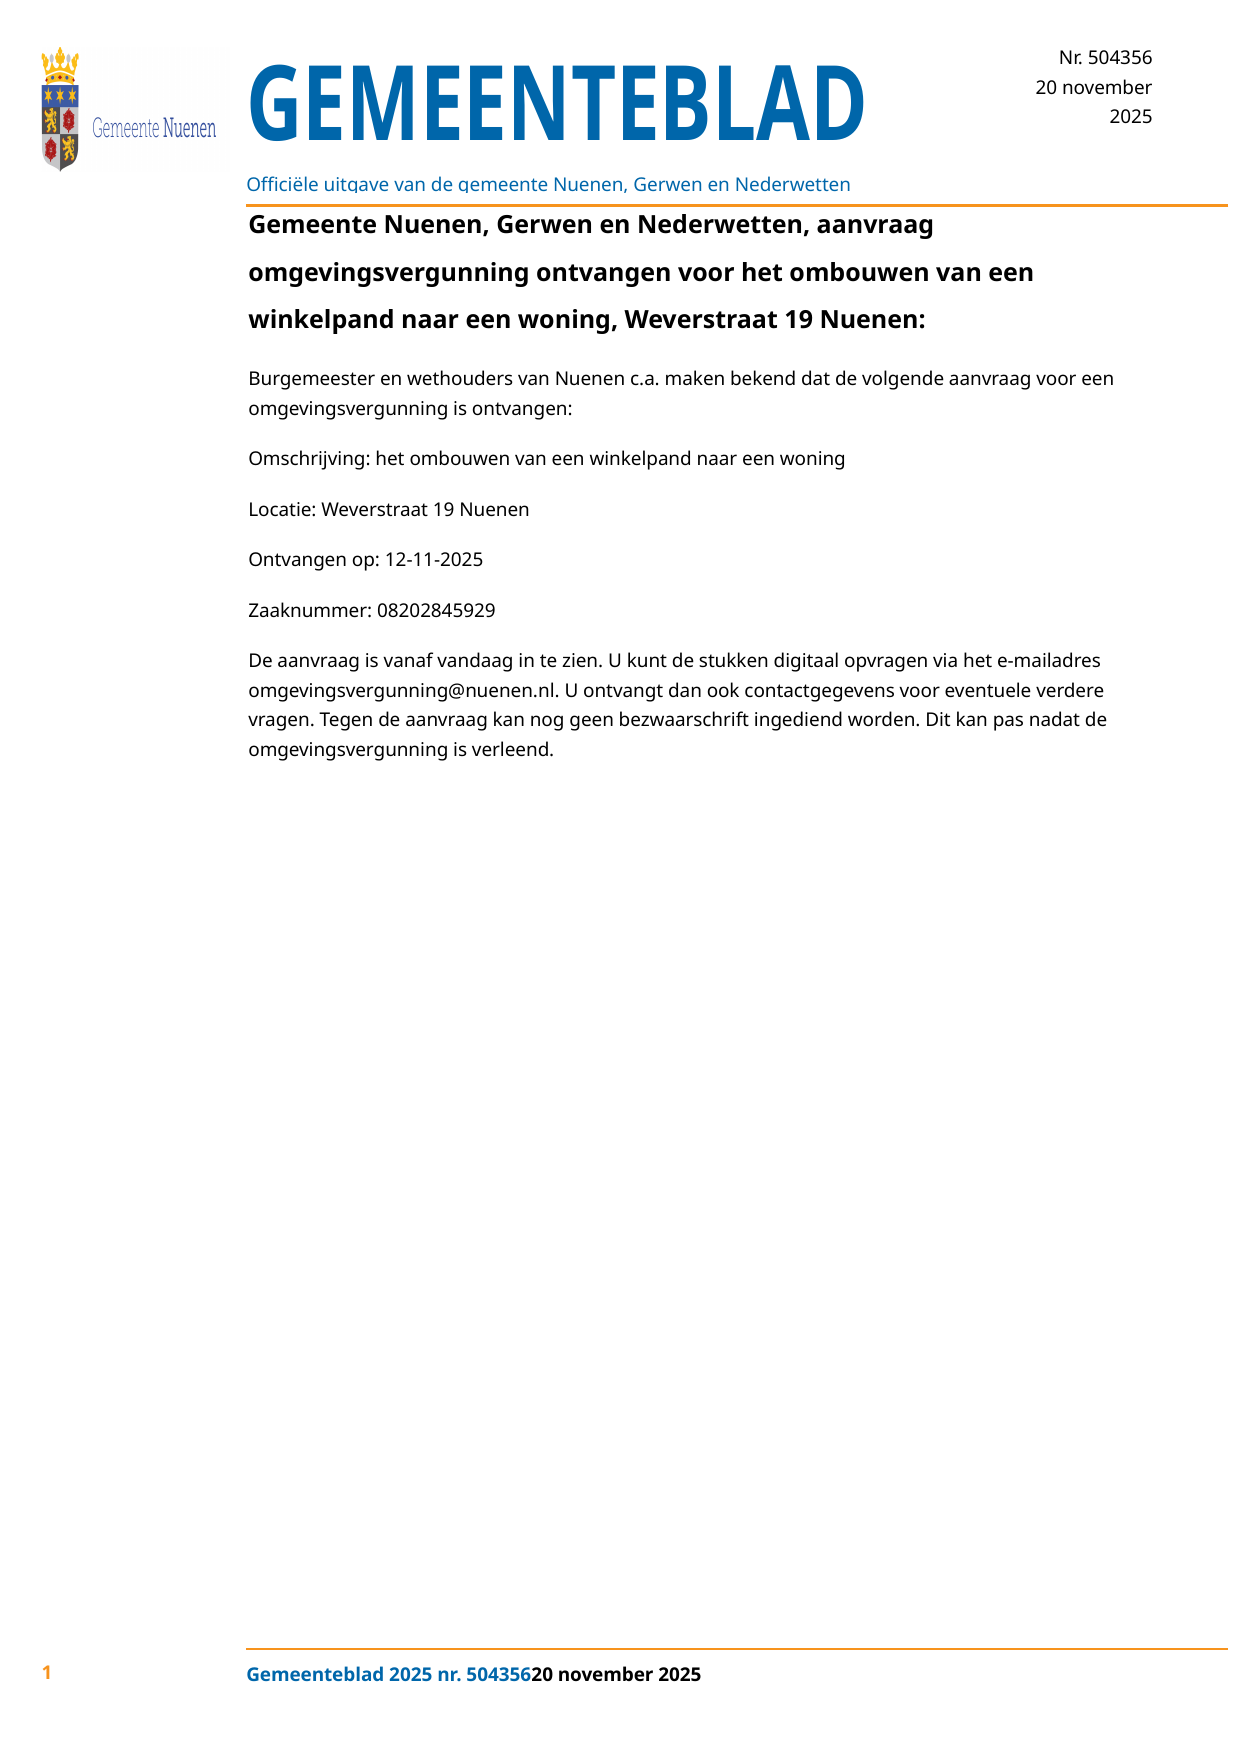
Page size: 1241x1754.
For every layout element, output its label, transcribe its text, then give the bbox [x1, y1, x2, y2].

text Burgemeester en wethouders van Nuenen c.a. maken bekend dat de volgende aanvraag voor een omgevingsvergunning is ontvangen: [248, 366, 1152, 421]
text Locatie: Weverstraat 19 Nuenen [248, 496, 1152, 522]
text De aanvraag is vanaf vandaag in te zien. U kunt de stukken digitaal opvragen via het e-mailadres omgevingsvergunning@nuenen.nl. U ontvangt dan ook contactgegevens voor eventuele verdere vragen. Tegen de aanvraag kan nog geen bezwaarschrift ingediend worden. Dit kan pas nadat de omgevingsvergunning is verleend. [248, 647, 1152, 762]
text Ontvangen op: 12-11-2025 [248, 546, 1152, 572]
text Omschrijving: het ombouwen van een winkelpand naar een woning [248, 446, 1152, 471]
picture [41, 47, 231, 172]
text Zaaknummer: 08202845929 [248, 597, 1152, 622]
text Gemeente Nuenen, Gerwen en Nederwetten, aanvraag omgevingsvergunning ontvangen voor het ombouwen van een winkelpand naar een woning, Weverstraat 19 Nuenen: [248, 207, 1152, 336]
